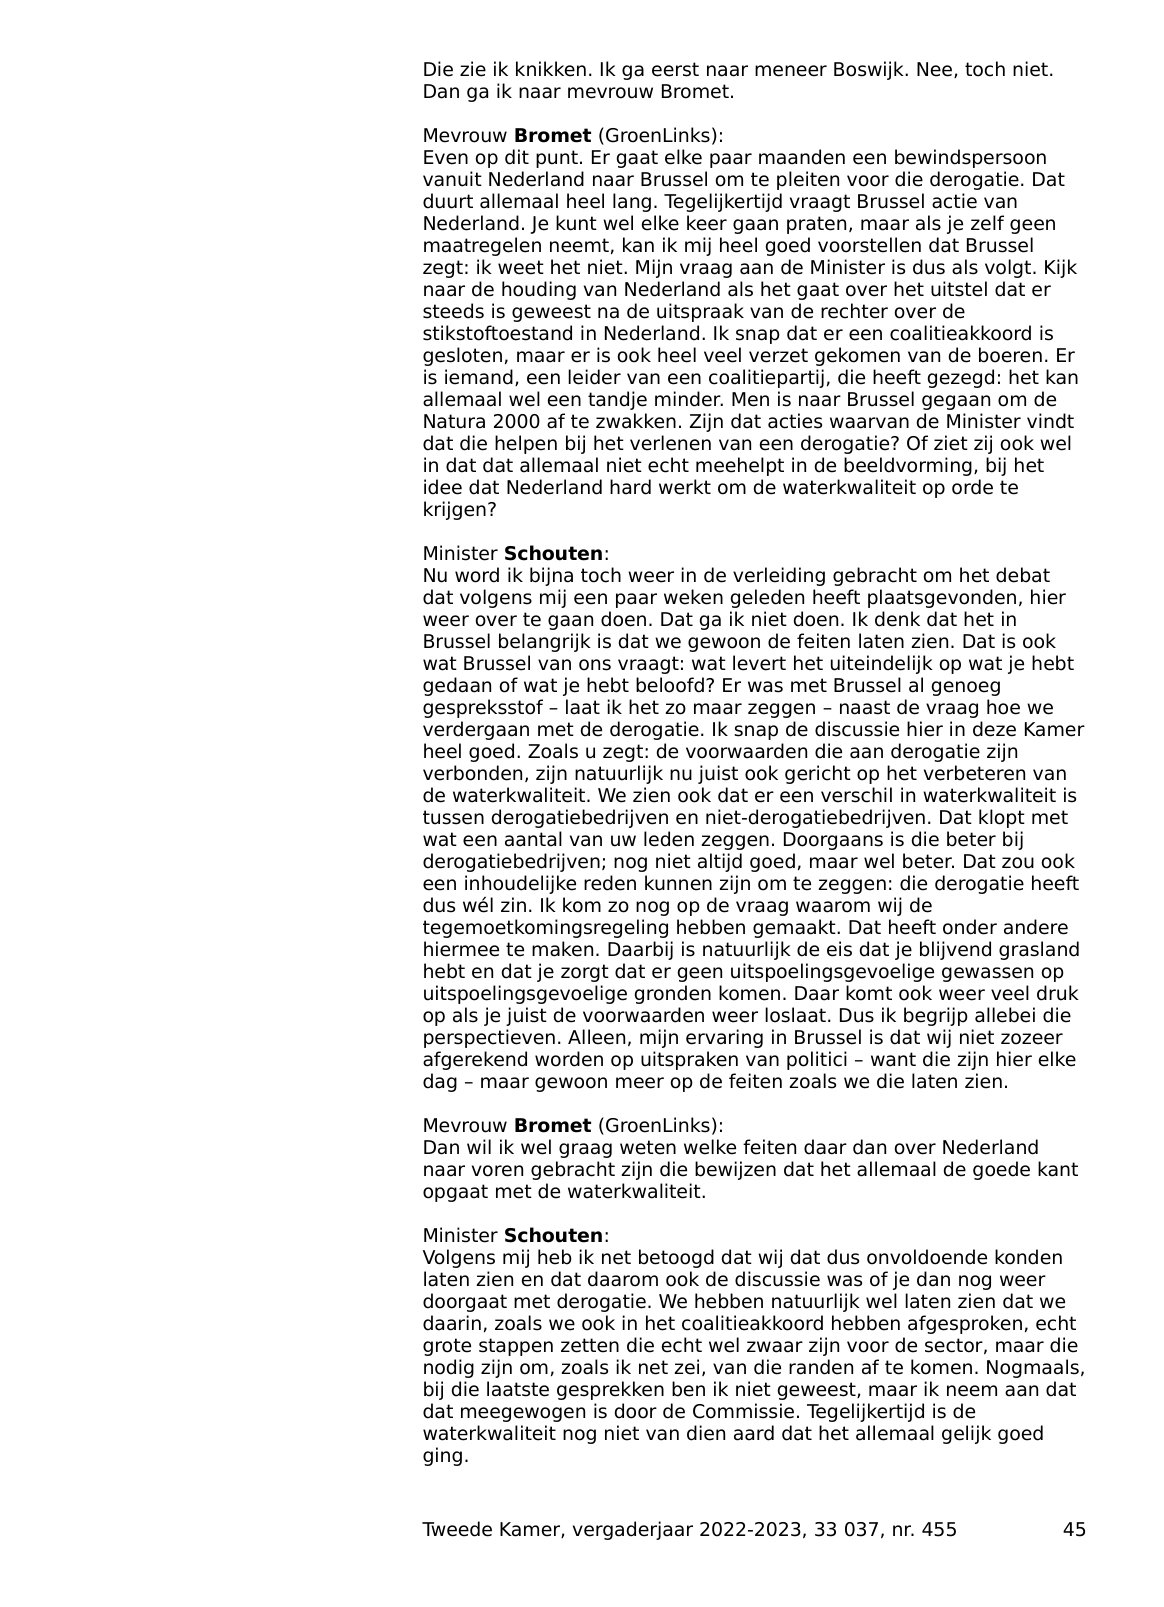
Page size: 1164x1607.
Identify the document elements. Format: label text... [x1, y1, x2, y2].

text Nu word ik bijna toch weer in de verleiding gebracht om het debat dat volgens mij een paar weken geleden heeft plaatsgevonden, hier weer over te gaan doen. Dat ga ik niet doen. Ik denk dat het in Brussel belangrijk is dat we gewoon de feiten laten zien. Dat is ook wat Brussel van ons vraagt: wat levert het uiteindelijk op wat je hebt gedaan of wat je hebt beloofd? Er was met Brussel al genoeg gespreksstof – laat ik het zo maar zeggen – naast de vraag hoe we verdergaan met de derogatie. Ik snap de discussie hier in deze Kamer heel goed. Zoals u zegt: de voorwaarden die aan derogatie zijn verbonden, zijn natuurlijk nu juist ook gericht op het verbeteren van de waterkwaliteit. We zien ook dat er een verschil in waterkwaliteit is tussen derogatiebedrijven en niet-derogatiebedrijven. Dat klopt met wat een aantal van uw leden zeggen. Doorgaans is die beter bij derogatiebedrijven; nog niet altijd goed, maar wel beter. Dat zou ook een inhoudelijke reden kunnen zijn om te zeggen: die derogatie heeft dus wél zin. Ik kom zo nog op de vraag waarom wij de tegemoetkomingsregeling hebben gemaakt. Dat heeft onder andere hiermee te maken. Daarbij is natuurlijk de eis dat je blijvend grasland hebt en dat je zorgt dat er geen uitspoelingsgevoelige gewassen op uitspoelingsgevoelige gronden komen. Daar komt ook weer veel druk op als je juist de voorwaarden weer loslaat. Dus ik begrijp allebei die perspectieven. Alleen, mijn ervaring in Brussel is dat wij niet zozeer afgerekend worden op uitspraken van politici – want die zijn hier elke dag – maar gewoon meer op de feiten zoals we die laten zien. [422, 565, 1087, 1092]
text Minister Schouten: [422, 1225, 1087, 1247]
text Volgens mij heb ik net betoogd dat wij dat dus onvoldoende konden laten zien en dat daarom ook de discussie was of je dan nog weer doorgaat met derogatie. We hebben natuurlijk wel laten zien dat we daarin, zoals we ook in het coalitieakkoord hebben afgesproken, echt grote stappen zetten die echt wel zwaar zijn voor de sector, maar die nodig zijn om, zoals ik net zei, van die randen af te komen. Nogmaals, bij die laatste gesprekken ben ik niet geweest, maar ik neem aan dat dat meegewogen is door de Commissie. Tegelijkertijd is de waterkwaliteit nog niet van dien aard dat het allemaal gelijk goed ging. [422, 1247, 1087, 1467]
text Dan wil ik wel graag weten welke feiten daar dan over Nederland naar voren gebracht zijn die bewijzen dat het allemaal de goede kant opgaat met de waterkwaliteit. [422, 1137, 1087, 1203]
text Mevrouw Bromet (GroenLinks): [422, 125, 1087, 147]
text Minister Schouten: [422, 543, 1087, 565]
text Die zie ik knikken. Ik ga eerst naar meneer Boswijk. Nee, toch niet. Dan ga ik naar mevrouw Bromet. [422, 59, 1087, 103]
text Mevrouw Bromet (GroenLinks): [422, 1115, 1087, 1137]
text Even op dit punt. Er gaat elke paar maanden een bewindspersoon vanuit Nederland naar Brussel om te pleiten voor die derogatie. Dat duurt allemaal heel lang. Tegelijkertijd vraagt Brussel actie van Nederland. Je kunt wel elke keer gaan praten, maar als je zelf geen maatregelen neemt, kan ik mij heel goed voorstellen dat Brussel zegt: ik weet het niet. Mijn vraag aan de Minister is dus als volgt. Kijk naar de houding van Nederland als het gaat over het uitstel dat er steeds is geweest na de uitspraak van de rechter over de stikstoftoestand in Nederland. Ik snap dat er een coalitieakkoord is gesloten, maar er is ook heel veel verzet gekomen van de boeren. Er is iemand, een leider van een coalitiepartij, die heeft gezegd: het kan allemaal wel een tandje minder. Men is naar Brussel gegaan om de Natura 2000 af te zwakken. Zijn dat acties waarvan de Minister vindt dat die helpen bij het verlenen van een derogatie? Of ziet zij ook wel in dat dat allemaal niet echt meehelpt in de beeldvorming, bij het idee dat Nederland hard werkt om de waterkwaliteit op orde te krijgen? [422, 147, 1087, 521]
